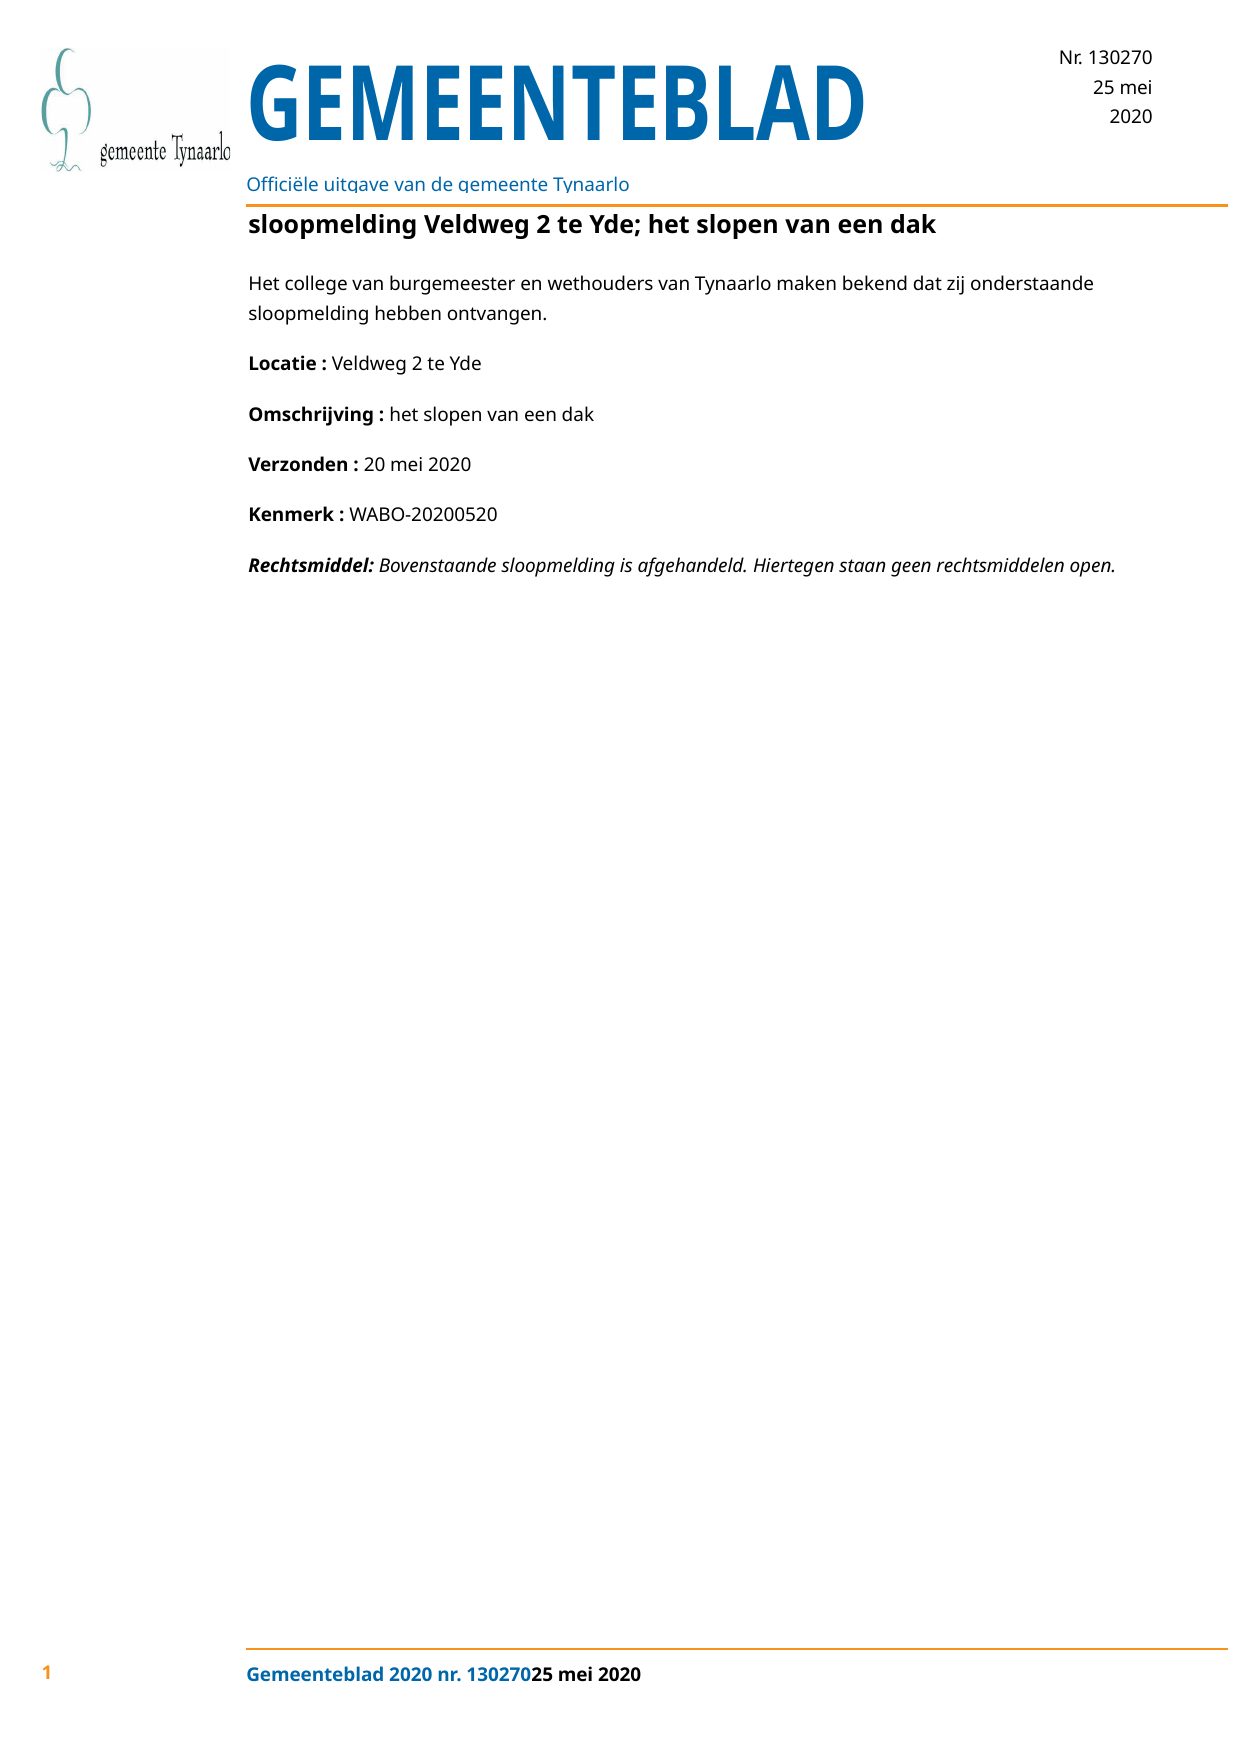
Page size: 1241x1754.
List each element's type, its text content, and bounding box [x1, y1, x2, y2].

text Rechtsmiddel: Bovenstaande sloopmelding is afgehandeld. Hiertegen staan geen rechtsmiddelen open. [248, 552, 1152, 578]
text Kenmerk : WABO-20200520 [248, 502, 1152, 527]
picture [41, 47, 231, 172]
text Locatie : Veldweg 2 te Yde [248, 350, 1152, 376]
text Het college van burgemeester en wethouders van Tynaarlo maken bekend dat zij onderstaande sloopmelding hebben ontvangen. [248, 270, 1152, 326]
text Verzonden : 20 mei 2020 [248, 451, 1152, 477]
text sloopmelding Veldweg 2 te Yde; het slopen van een dak [248, 207, 1152, 241]
text Omschrijving : het slopen van een dak [248, 401, 1152, 426]
